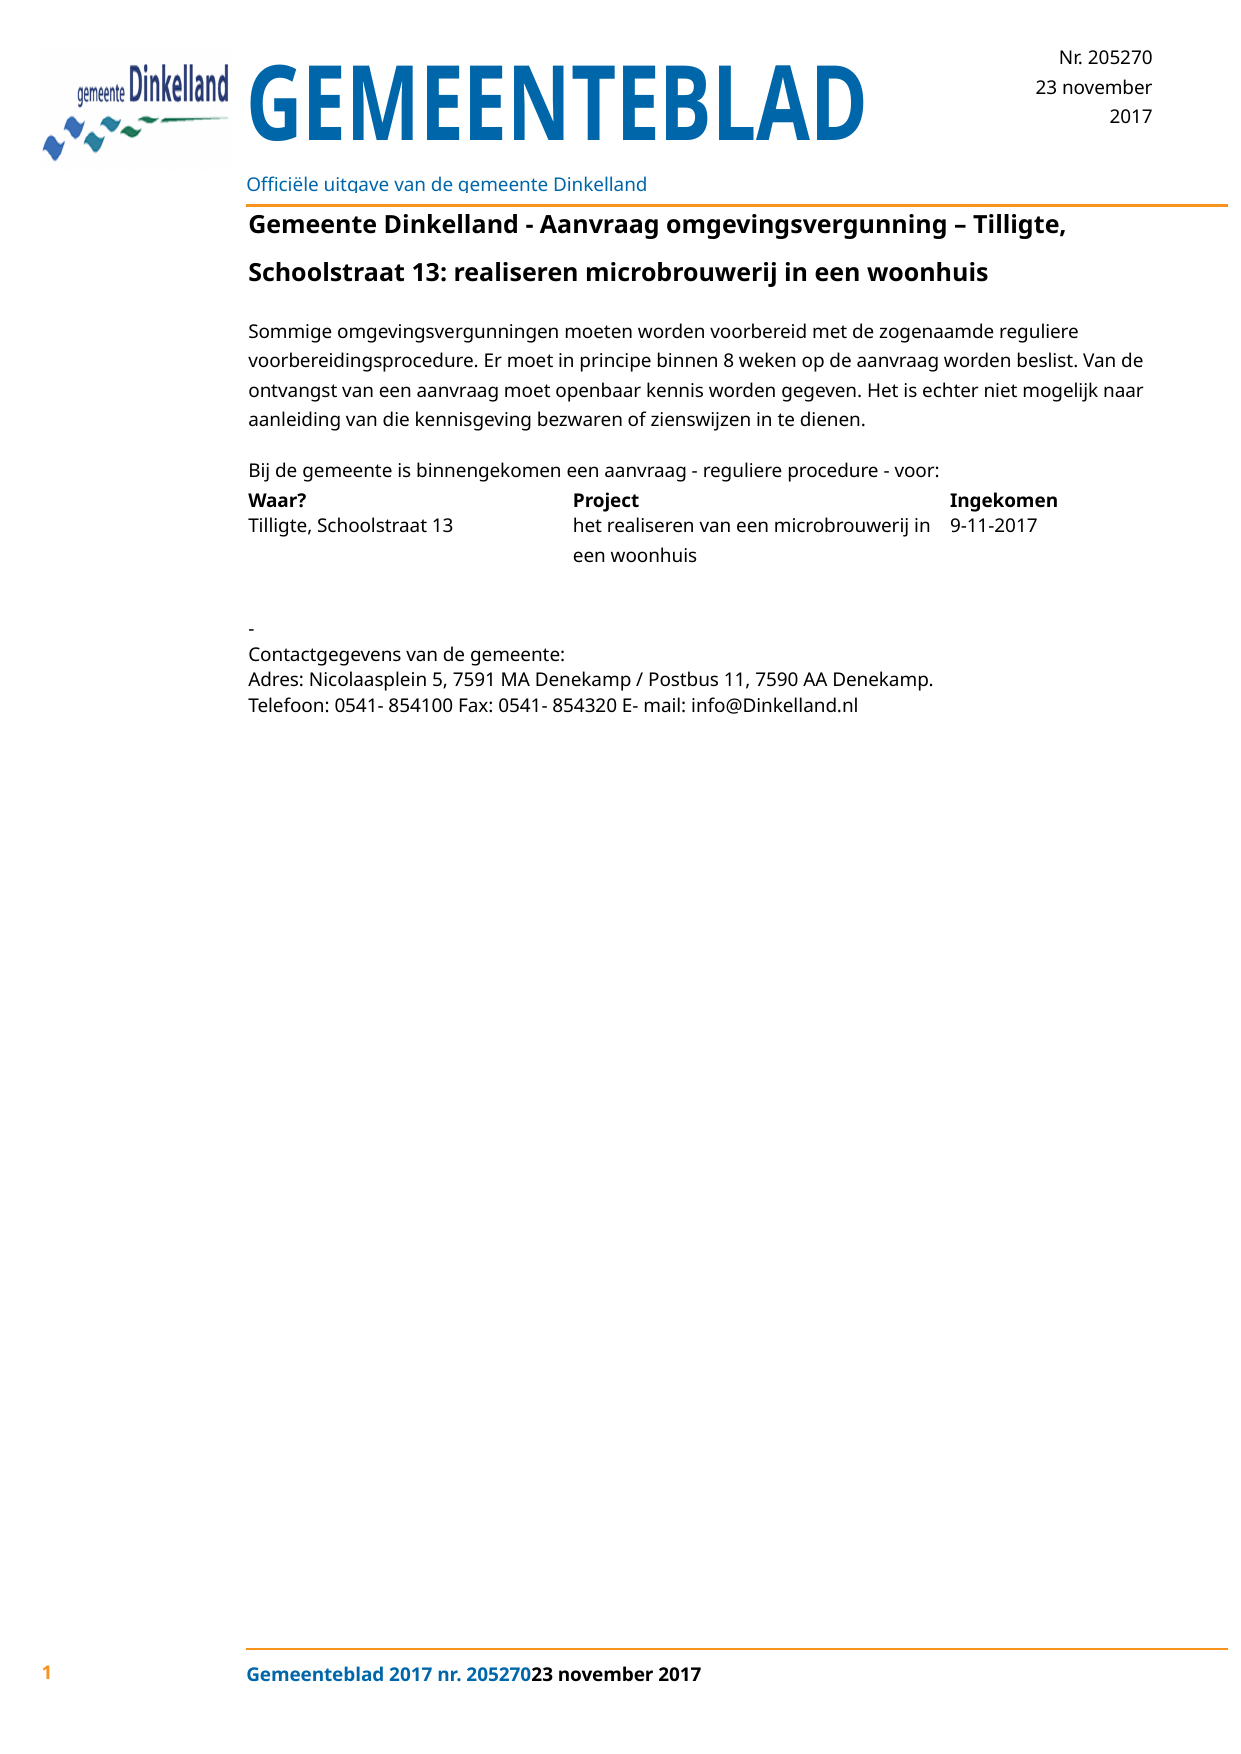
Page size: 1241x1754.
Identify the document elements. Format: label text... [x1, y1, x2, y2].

text Sommige omgevingsvergunningen moeten worden voorbereid met de zogenaamde reguliere voorbereidingsprocedure. Er moet in principe binnen 8 weken op de aanvraag worden beslist. Van de ontvangst van een aanvraag moet openbaar kennis worden gegeven. Het is echter niet mogelijk naar aanleiding van die kennisgeving bezwaren of zienswijzen in te dienen. [248, 318, 1152, 432]
table_cell 9-11-2017 [950, 513, 1152, 568]
text Contactgegevens van de gemeente: [248, 641, 1152, 666]
text Bij de gemeente is binnengekomen een aanvraag - reguliere procedure - voor: [248, 457, 1152, 483]
table_header Waar? [248, 487, 573, 512]
table_cell het realiseren van een microbrouwerij in een woonhuis [573, 513, 950, 568]
picture [41, 47, 231, 172]
table_header Ingekomen [950, 487, 1152, 512]
text Adres: Nicolaasplein 5, 7591 MA Denekamp / Postbus 11, 7590 AA Denekamp. [248, 666, 1152, 692]
text - [248, 615, 1152, 641]
text Gemeente Dinkelland - Aanvraag omgevingsvergunning – Tilligte, Schoolstraat 13: realiseren microbrouwerij in een woonhuis [248, 207, 1152, 288]
table_header Project [573, 487, 950, 512]
text Telefoon: 0541- 854100 Fax: 0541- 854320 E- mail: info@Dinkelland.nl [248, 692, 1152, 718]
table_cell Tilligte, Schoolstraat 13 [248, 513, 573, 568]
